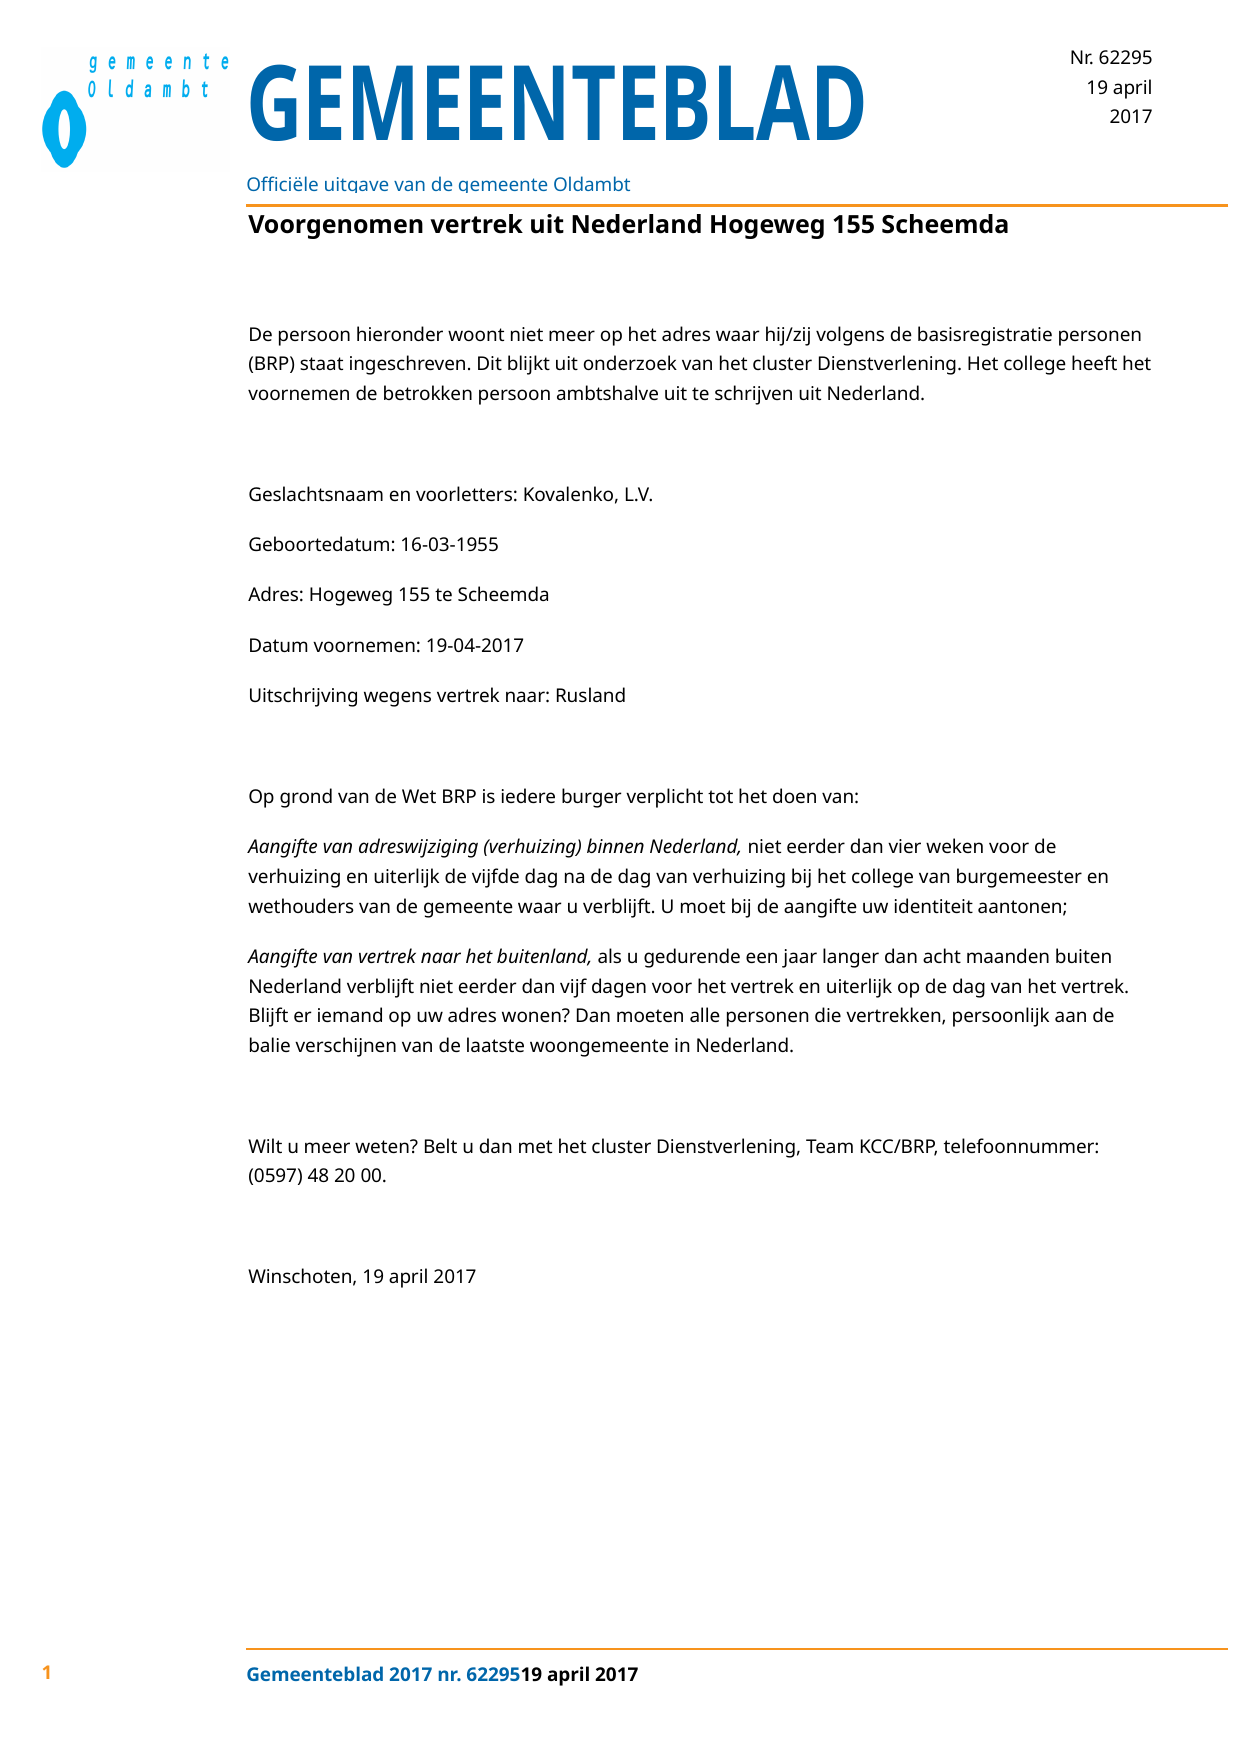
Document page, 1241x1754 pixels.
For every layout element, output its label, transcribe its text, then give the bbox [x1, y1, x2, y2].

text Datum voornemen: 19-04-2017 [248, 632, 1152, 658]
text Winschoten, 19 april 2017 [248, 1263, 1152, 1289]
text Aangifte van vertrek naar het buitenland, als u gedurende een jaar langer dan acht maanden buiten Nederland verblijft niet eerder dan vijf dagen voor het vertrek en uiterlijk op de dag van het vertrek. Blijft er iemand op uw adres wonen? Dan moeten alle personen die vertrekken, persoonlijk aan de balie verschijnen van de laatste woongemeente in Nederland. [248, 943, 1152, 1058]
text Geboortedatum: 16-03-1955 [248, 531, 1152, 557]
text Uitschrijving wegens vertrek naar: Rusland [248, 682, 1152, 708]
text Adres: Hogeweg 155 te Scheemda [248, 582, 1152, 607]
text Op grond van de Wet BRP is iedere burger verplicht tot het doen van: [248, 783, 1152, 809]
text Geslachtsnaam en voorletters: Kovalenko, L.V. [248, 481, 1152, 506]
text Voorgenomen vertrek uit Nederland Hogeweg 155 Scheemda [248, 207, 1152, 241]
text Aangifte van adreswijziging (verhuizing) binnen Nederland, niet eerder dan vier weken voor de verhuizing en uiterlijk de vijfde dag na de dag van verhuizing bij het college van burgemeester en wethouders van de gemeente waar u verblijft. U moet bij de aangifte uw identiteit aantonen; [248, 834, 1152, 918]
text Wilt u meer weten? Belt u dan met het cluster Dienstverlening, Team KCC/BRP, telefoonnummer: (0597) 48 20 00. [248, 1133, 1152, 1188]
text De persoon hieronder woont niet meer op het adres waar hij/zij volgens de basisregistratie personen (BRP) staat ingeschreven. Dit blijkt uit onderzoek van het cluster Dienstverlening. Het college heeft het voornemen de betrokken persoon ambtshalve uit te schrijven uit Nederland. [248, 321, 1152, 406]
picture [41, 47, 231, 172]
